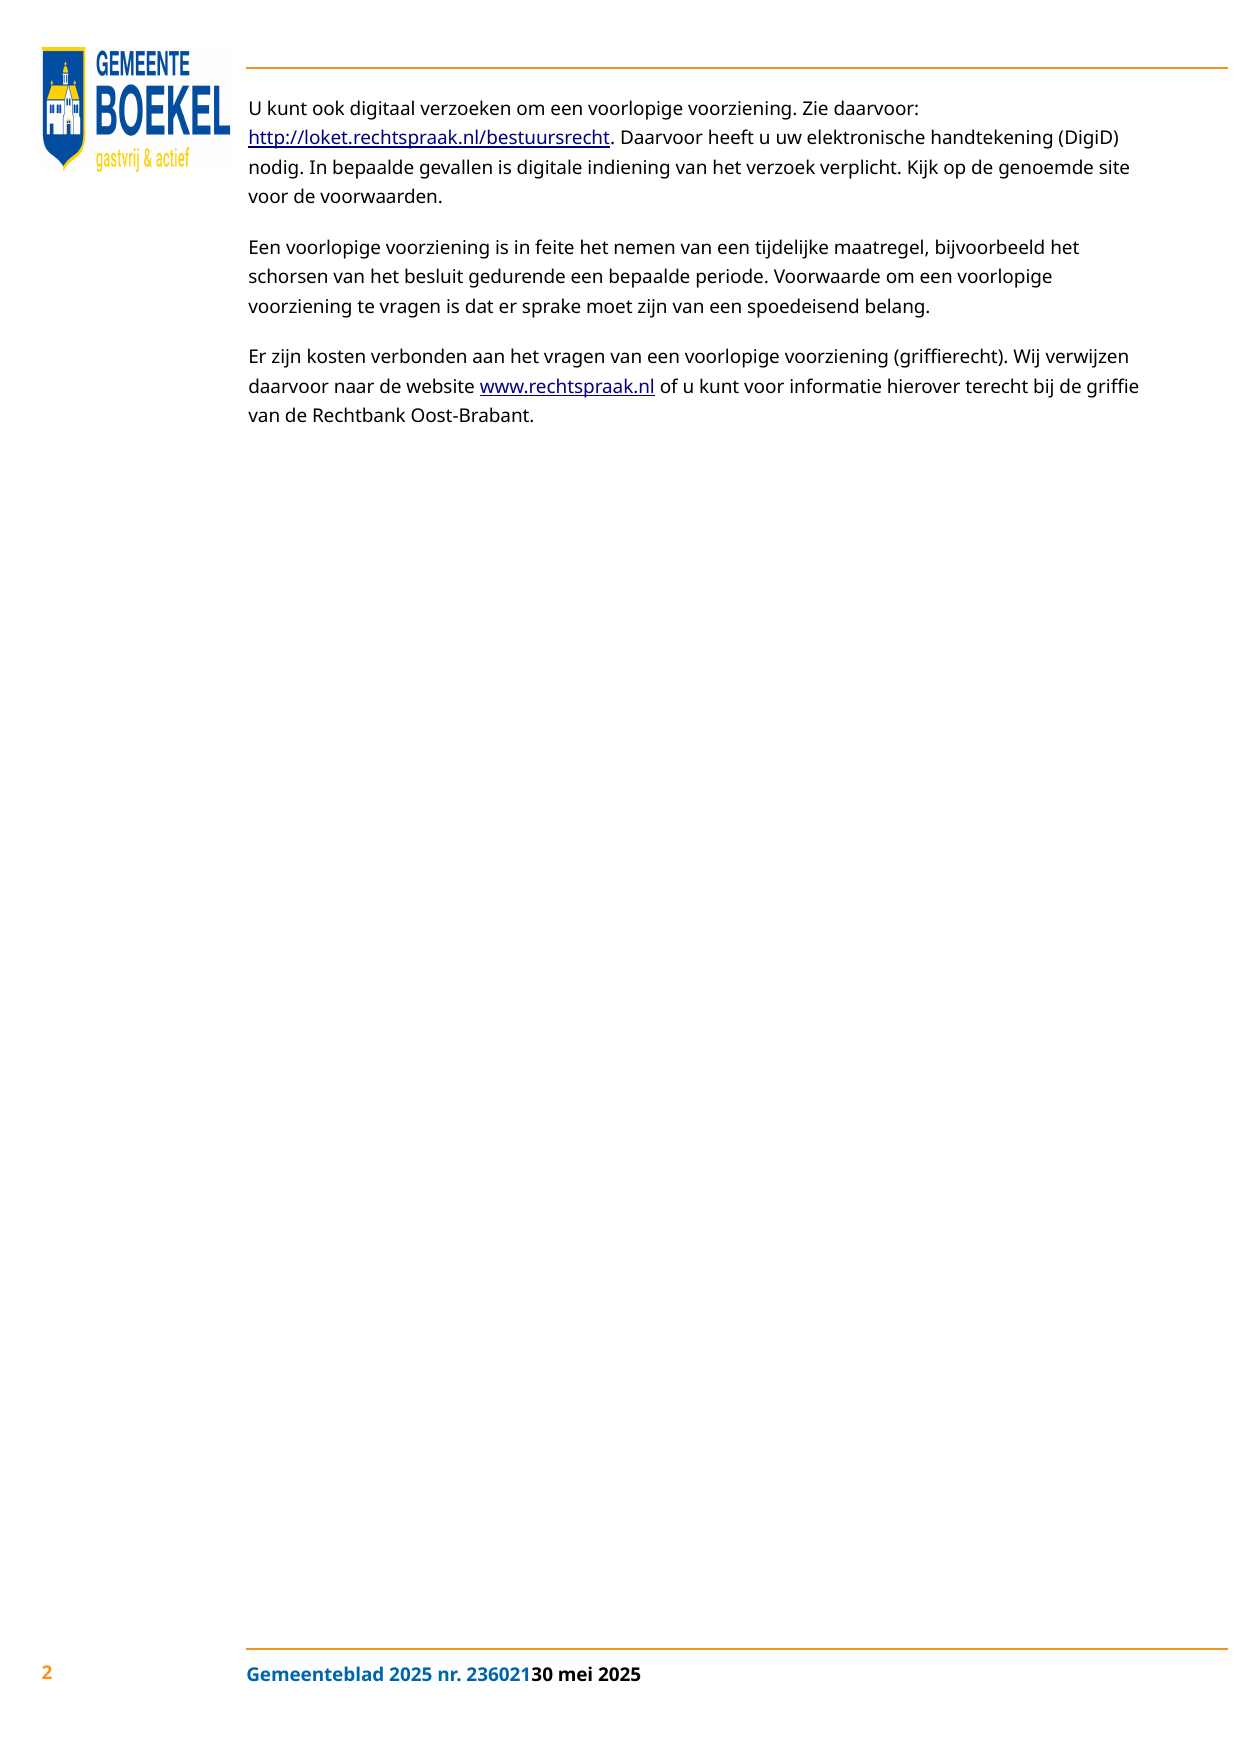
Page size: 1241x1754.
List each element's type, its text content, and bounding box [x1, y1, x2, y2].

text Een voorlopige voorziening is in feite het nemen van een tijdelijke maatregel, bijvoorbeeld het schorsen van het besluit gedurende een bepaalde periode. Voorwaarde om een voorlopige voorziening te vragen is dat er sprake moet zijn van een spoedeisend belang. [248, 234, 1152, 319]
picture [41, 47, 231, 172]
text U kunt ook digitaal verzoeken om een voorlopige voorziening. Zie daarvoor: http://loket.rechtspraak.nl/bestuursrecht. Daarvoor heeft u uw elektronische handtekening (DigiD) nodig. In bepaalde gevallen is digitale indiening van het verzoek verplicht. Kijk op de genoemde site voor de voorwaarden. [248, 95, 1152, 209]
text Er zijn kosten verbonden aan het vragen van een voorlopige voorziening (griffierecht). Wij verwijzen daarvoor naar de website www.rechtspraak.nl of u kunt voor informatie hierover terecht bij de griffie van de Rechtbank Oost-Brabant. [248, 343, 1152, 428]
